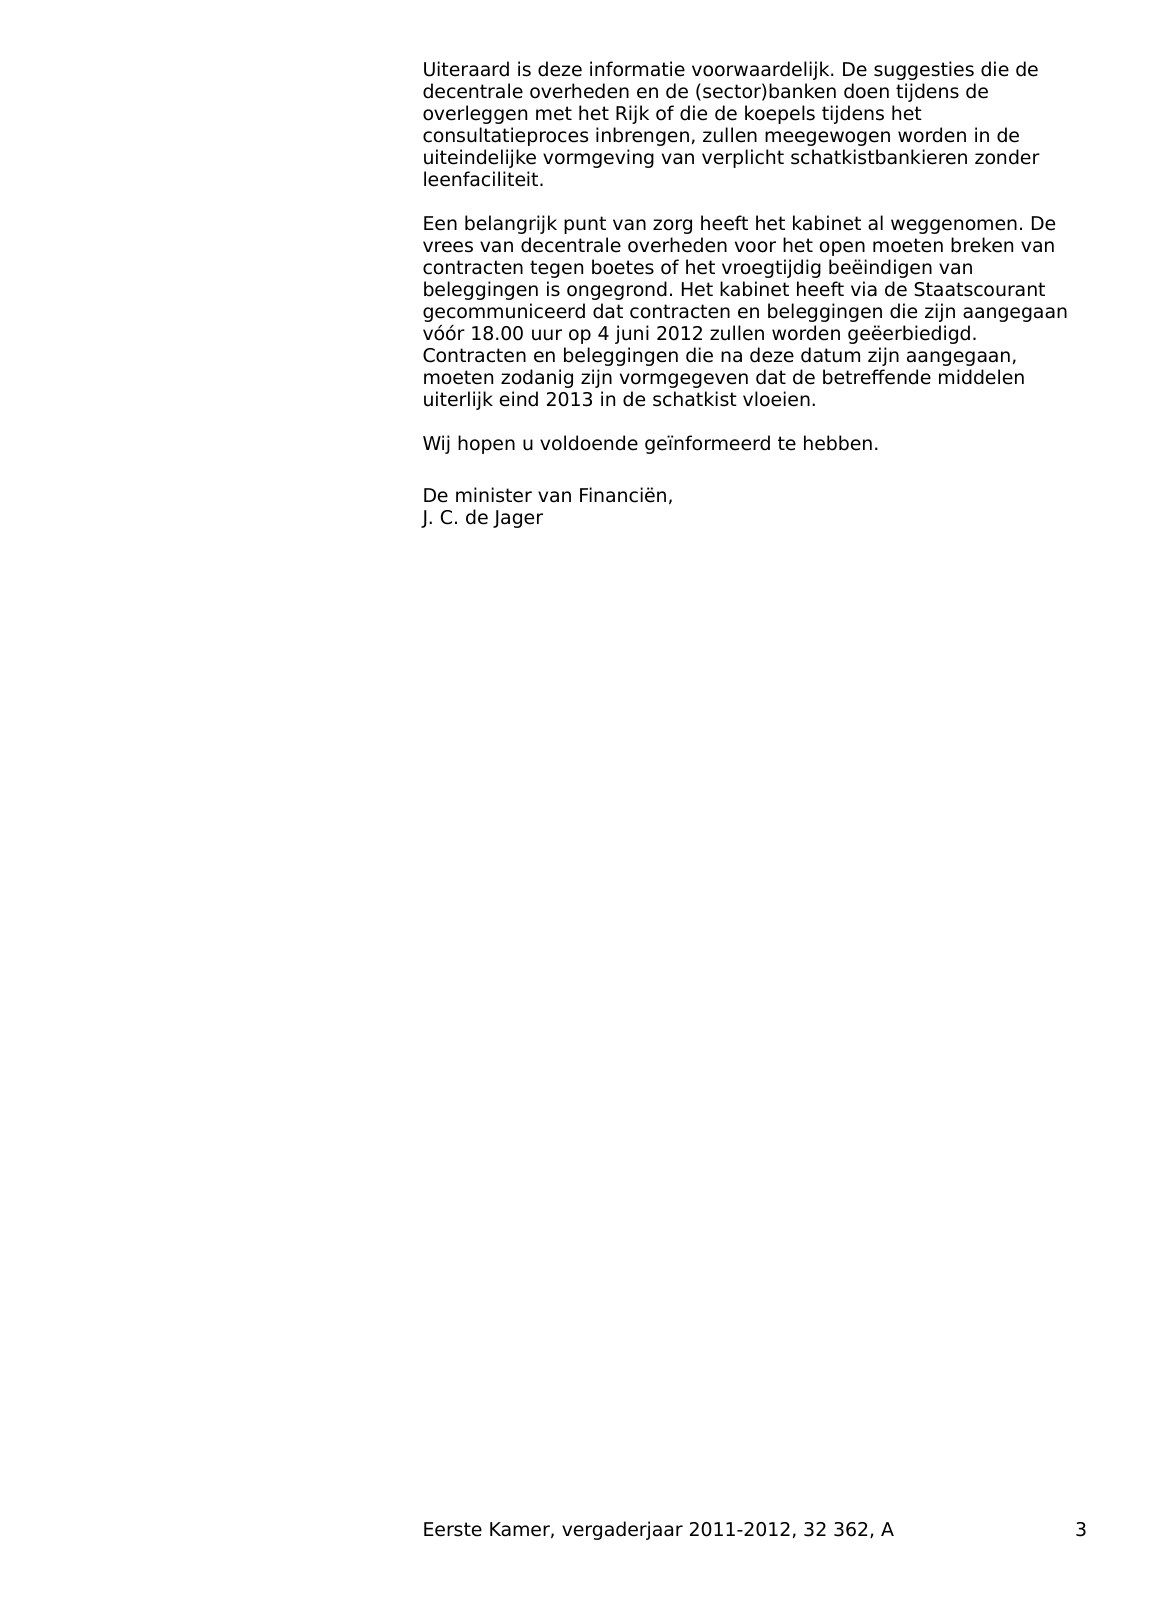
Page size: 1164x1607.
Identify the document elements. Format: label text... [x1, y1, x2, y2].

text Een belangrijk punt van zorg heeft het kabinet al weggenomen. De vrees van decentrale overheden voor het open moeten breken van contracten tegen boetes of het vroegtijdig beëindigen van beleggingen is ongegrond. Het kabinet heeft via de Staatscourant gecommuniceerd dat contracten en beleggingen die zijn aangegaan vóór 18.00 uur op 4 juni 2012 zullen worden geëerbiedigd. Contracten en beleggingen die na deze datum zijn aangegaan, moeten zodanig zijn vormgegeven dat de betreffende middelen uiterlijk eind 2013 in de schatkist vloeien. [422, 213, 1087, 411]
text Uiteraard is deze informatie voorwaardelijk. De suggesties die de decentrale overheden en de (sector)banken doen tijdens de overleggen met het Rijk of die de koepels tijdens het consultatieproces inbrengen, zullen meegewogen worden in de uiteindelijke vormgeving van verplicht schatkistbankieren zonder leenfaciliteit. [422, 59, 1087, 191]
text Wij hopen u voldoende geïnformeerd te hebben. [422, 433, 1087, 455]
text De minister van Financiën, J. C. de Jager [422, 485, 1087, 529]
